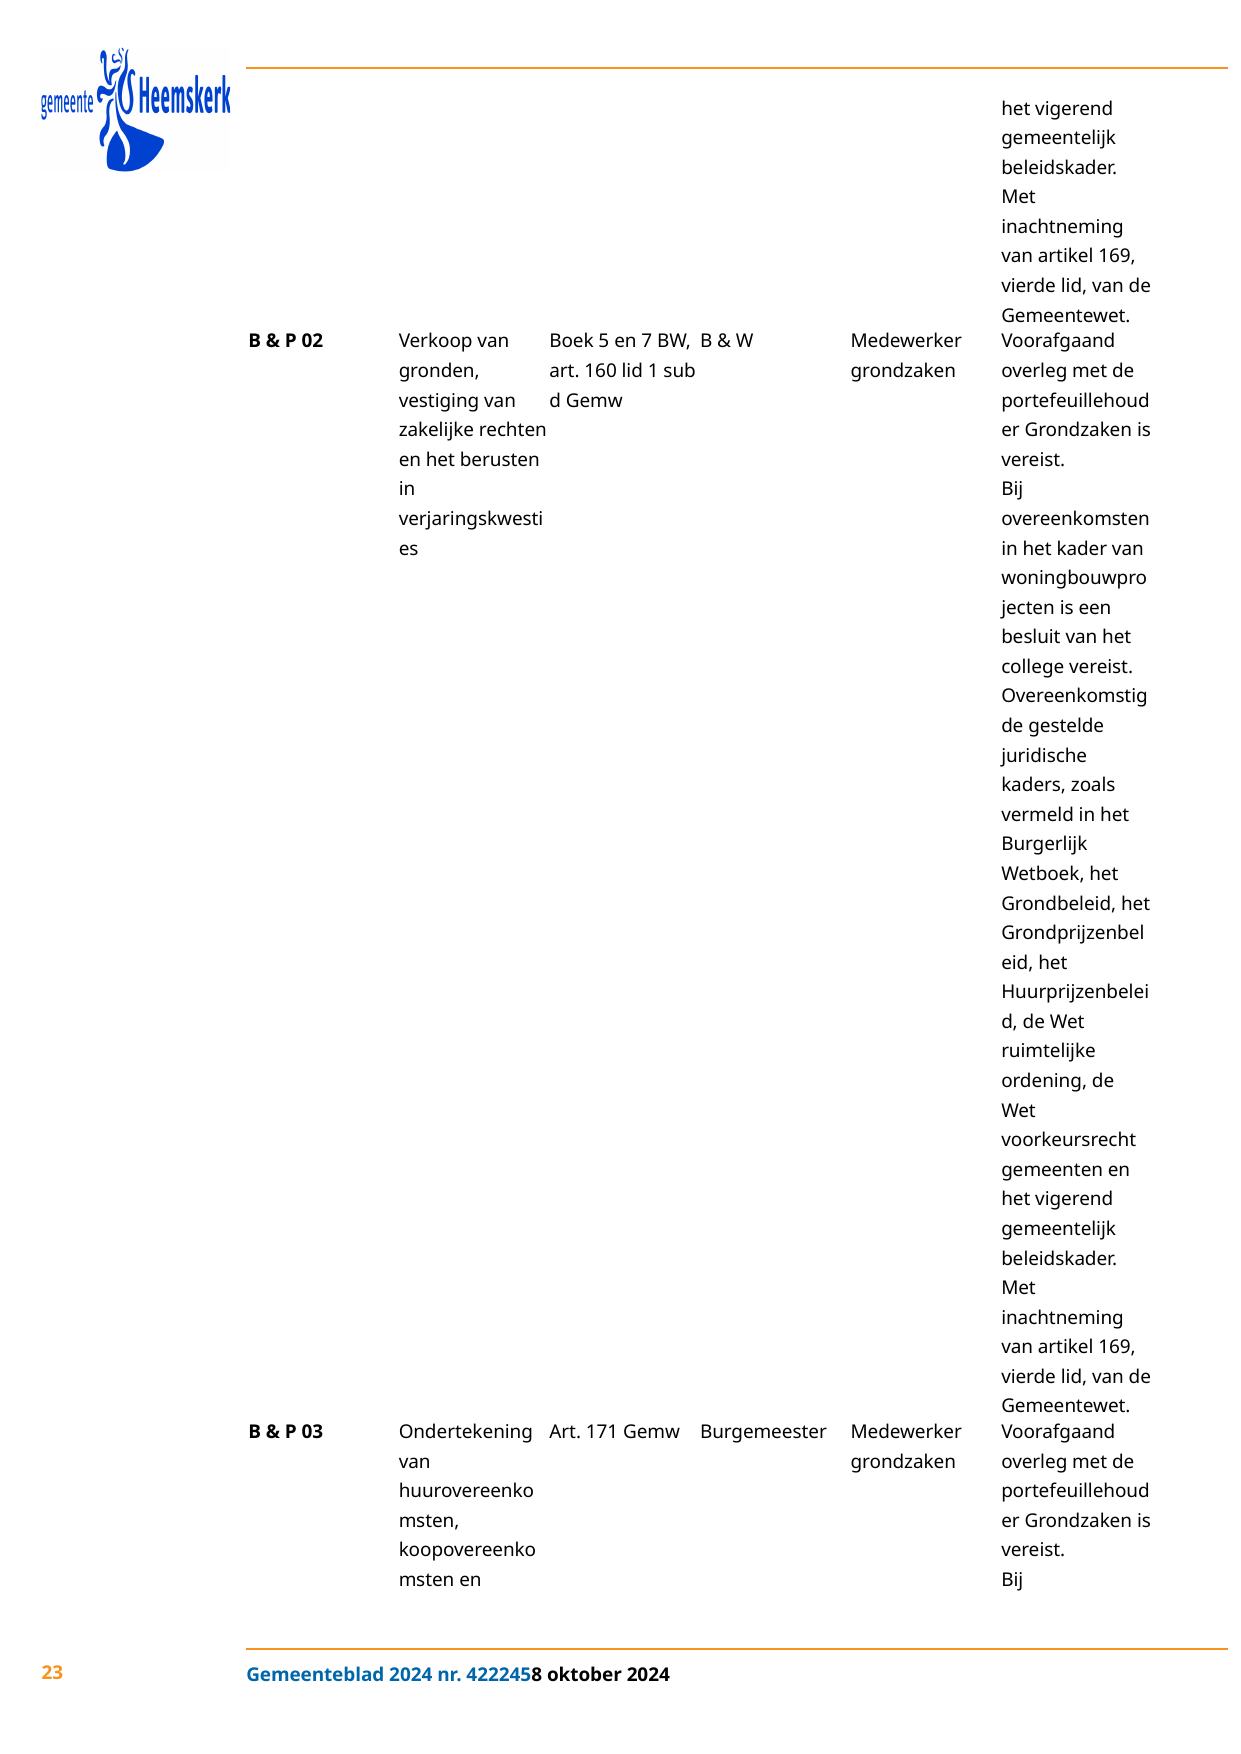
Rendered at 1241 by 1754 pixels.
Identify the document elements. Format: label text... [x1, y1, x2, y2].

table_cell Voorafgaand overleg met de portefeuillehouder Grondzaken is vereist. Bij [1001, 1418, 1152, 1592]
table_cell B & W [700, 328, 850, 1418]
table_cell Ondertekening van huurovereenkomsten, koopovereenkomsten en [399, 1418, 549, 1592]
table_cell Voorafgaand overleg met de portefeuillehouder Grondzaken is vereist. Bij overeenkomsten in het kader van woningbouwprojecten is een besluit van het college vereist. Overeenkomstig de gestelde juridische kaders, zoals vermeld in het Burgerlijk Wetboek, het Grondbeleid, het Grondprijzenbeleid, het Huurprijzenbeleid, de Wet ruimtelijke ordening, de Wet voorkeursrecht gemeenten en het vigerend gemeentelijk beleidskader. Met inachtneming van artikel 169, vierde lid, van de Gemeentewet. [1001, 328, 1152, 1418]
table_cell Medewerker grondzaken [850, 328, 1001, 1418]
table_cell Medewerker grondzaken [850, 1418, 1001, 1592]
table_cell [700, 95, 850, 328]
table_cell Art. 171 Gemw [549, 1418, 700, 1592]
table_cell het vigerend gemeentelijk beleidskader. Met inachtneming van artikel 169, vierde lid, van de Gemeentewet. [1001, 95, 1152, 328]
table_cell B & P 02 [248, 328, 398, 1418]
table_cell B & P 03 [248, 1418, 398, 1592]
table_cell Boek 5 en 7 BW, art. 160 lid 1 sub d Gemw [549, 328, 700, 1418]
table_cell [549, 95, 700, 328]
table_cell [399, 95, 549, 328]
table_cell Verkoop van gronden, vestiging van zakelijke rechten en het berusten in verjaringskwesties [399, 328, 549, 1418]
table_cell Burgemeester [700, 1418, 850, 1592]
table_cell [850, 95, 1001, 328]
table_cell [248, 95, 398, 328]
picture [41, 47, 231, 172]
